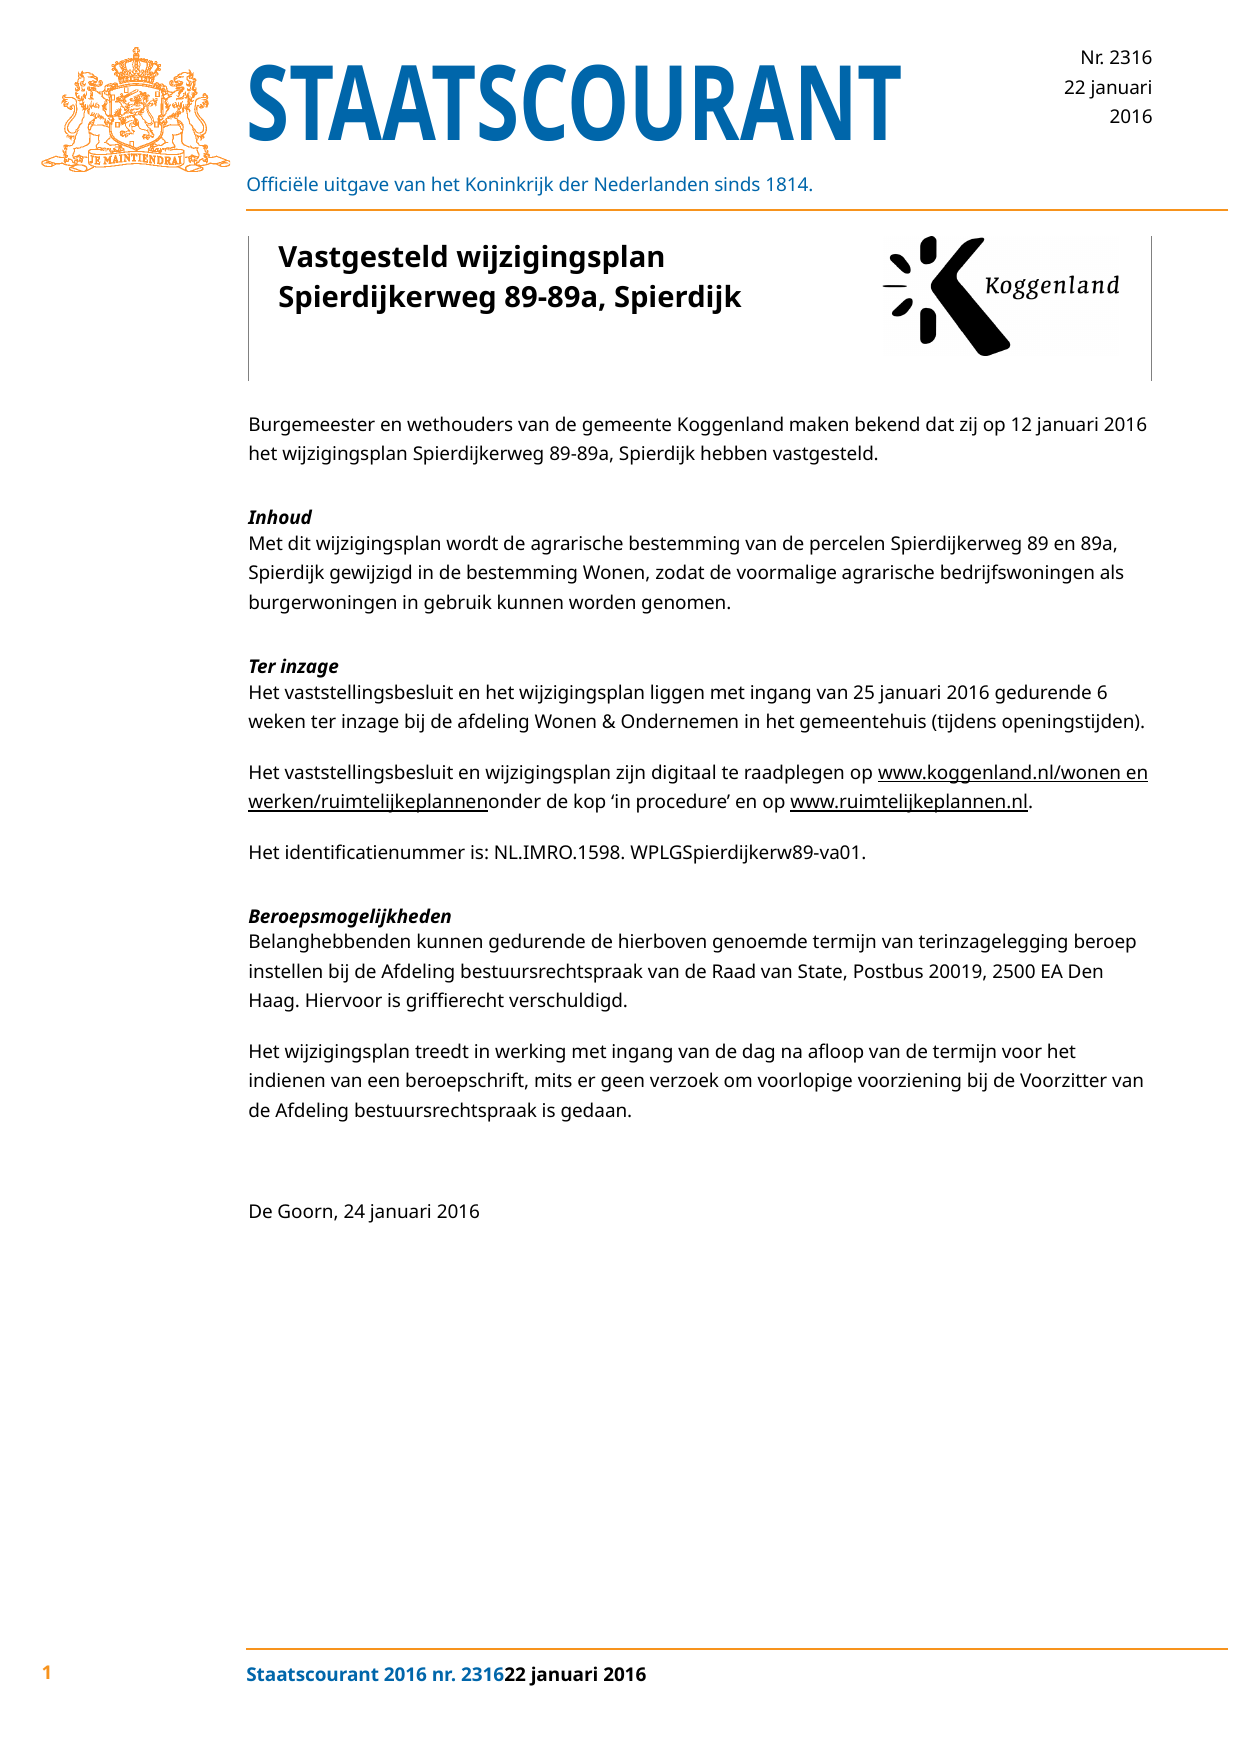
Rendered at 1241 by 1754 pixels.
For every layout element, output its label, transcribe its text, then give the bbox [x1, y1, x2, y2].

text Het identificatienummer is: NL.IMRO.1598. WPLGSpierdijkerw89-va01. [248, 839, 1152, 864]
picture [882, 236, 1119, 356]
text Ter inzage [248, 653, 1152, 679]
picture [41, 47, 231, 172]
text Het wijzigingsplan treedt in werking met ingang van de dag na afloop van de termijn voor het indienen van een beroepschrift, mits er geen verzoek om voorlopige voorziening bij de Voorzitter van de Afdeling bestuursrechtspraak is gedaan. [248, 1038, 1152, 1123]
text De Goorn, 24 januari 2016 [248, 1198, 1152, 1224]
text Het vaststellingsbesluit en het wijzigingsplan liggen met ingang van 25 januari 2016 gedurende 6 weken ter inzage bij de afdeling Wonen & Ondernemen in het gemeentehuis (tijdens openingstijden). [248, 679, 1152, 734]
text Burgemeester en wethouders van de gemeente Koggenland maken bekend dat zij op 12 januari 2016 het wijzigingsplan Spierdijkerweg 89-89a, Spierdijk hebben vastgesteld. [248, 411, 1152, 466]
text Het vaststellingsbesluit en wijzigingsplan zijn digitaal te raadplegen op www.koggenland.nl/wonen en werken/ruimtelijkeplannenonder de kop ‘in procedure’ en op www.ruimtelijkeplannen.nl. [248, 759, 1152, 814]
text Met dit wijzigingsplan wordt de agrarische bestemming van de percelen Spierdijkerweg 89 en 89a, Spierdijk gewijzigd in de bestemming Wonen, zodat de voormalige agrarische bedrijfswoningen als burgerwoningen in gebruik kunnen worden genomen. [248, 530, 1152, 615]
text Beroepsmogelijkheden [248, 903, 1152, 928]
table_header [850, 236, 1151, 381]
table_header Vastgesteld wijzigingsplan Spierdijkerweg 89-89a, Spierdijk [249, 236, 850, 381]
text Belanghebbenden kunnen gedurende de hierboven genoemde termijn van terinzagelegging beroep instellen bij de Afdeling bestuursrechtspraak van de Raad van State, Postbus 20019, 2500 EA Den Haag. Hiervoor is griffierecht verschuldigd. [248, 928, 1152, 1013]
text Inhoud [248, 504, 1152, 530]
